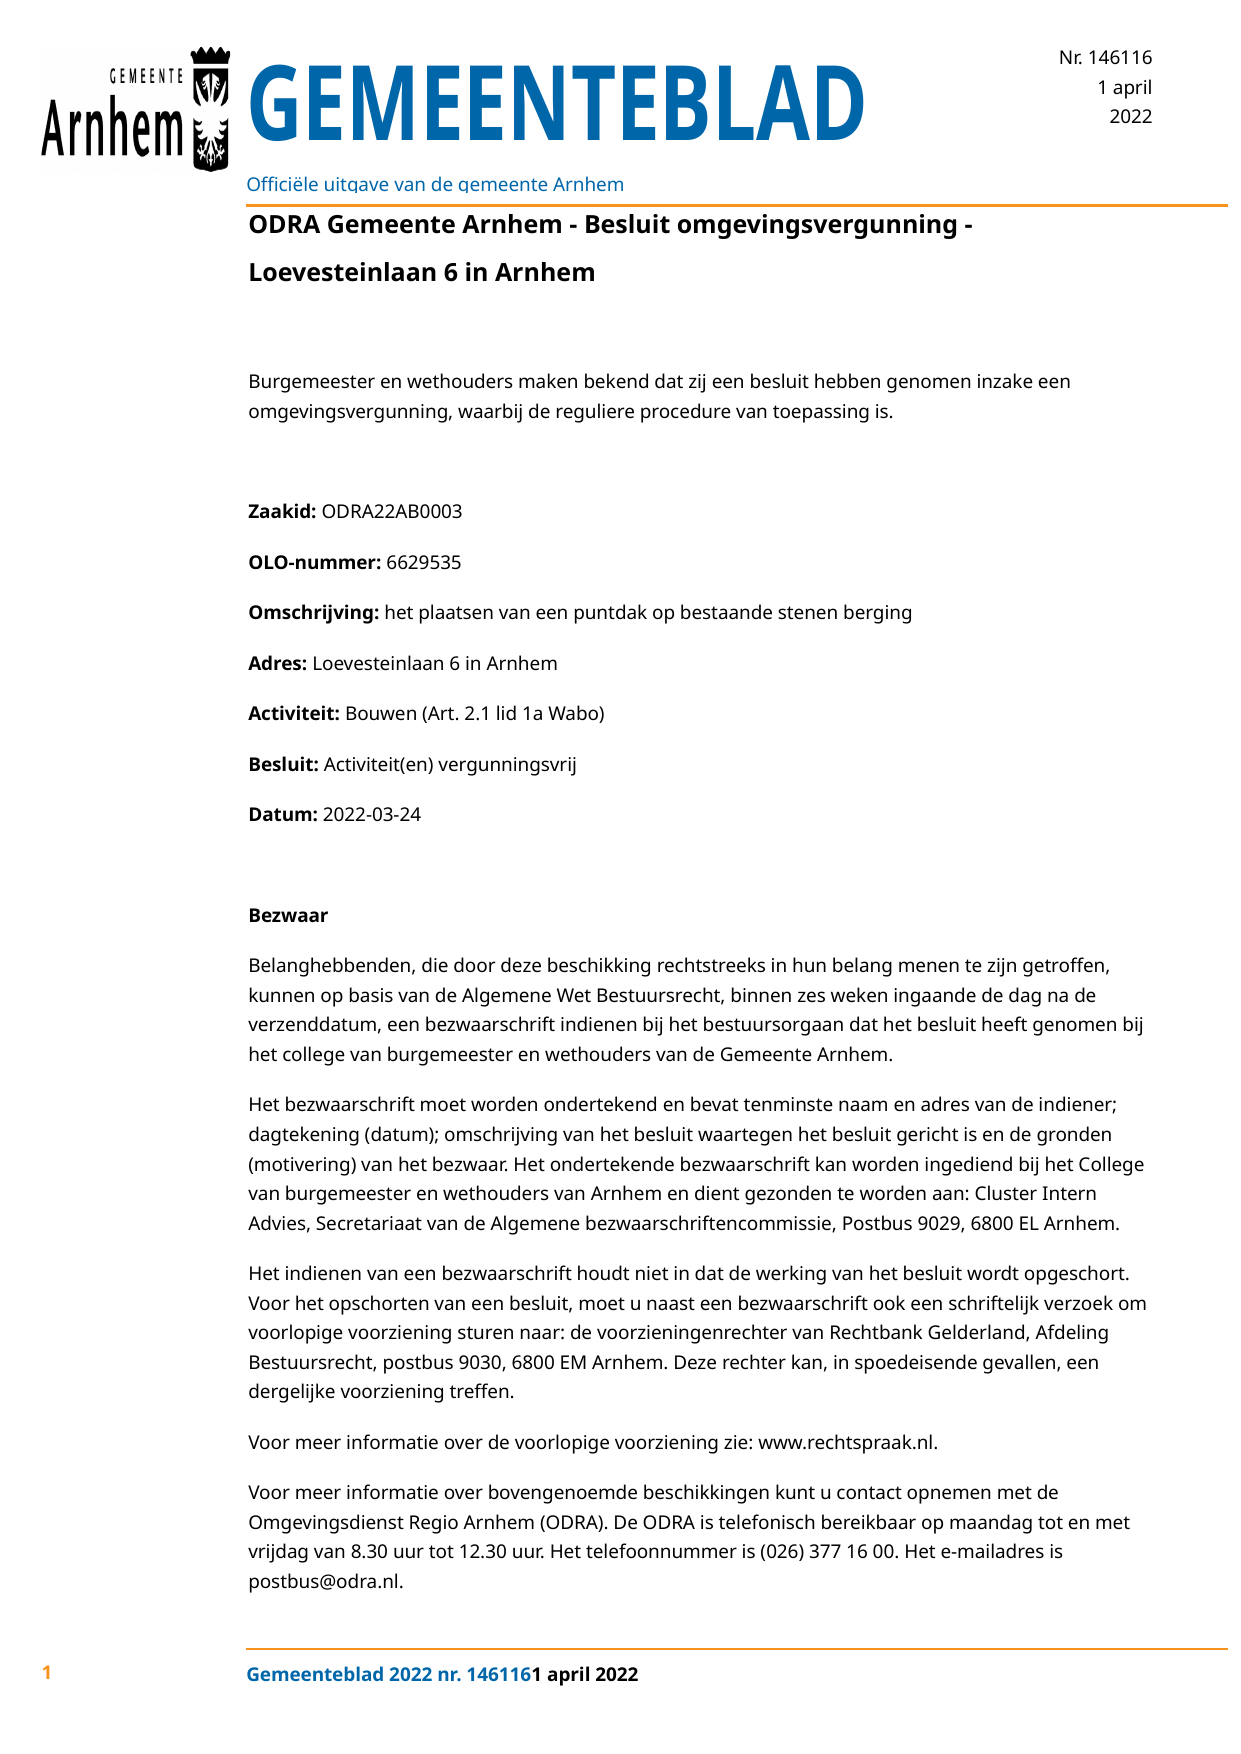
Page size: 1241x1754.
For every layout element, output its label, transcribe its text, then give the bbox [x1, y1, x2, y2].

text Het bezwaarschrift moet worden ondertekend en bevat tenminste naam en adres van de indiener; dagtekening (datum); omschrijving van het besluit waartegen het besluit gericht is en de gronden (motivering) van het bezwaar. Het ondertekende bezwaarschrift kan worden ingediend bij het College van burgemeester en wethouders van Arnhem en dient gezonden te worden aan: Cluster Intern Advies, Secretariaat van de Algemene bezwaarschriftencommissie, Postbus 9029, 6800 EL Arnhem. [248, 1092, 1152, 1236]
picture [41, 47, 231, 172]
text Belanghebbenden, die door deze beschikking rechtstreeks in hun belang menen te zijn getroffen, kunnen op basis van de Algemene Wet Bestuursrecht, binnen zes weken ingaande de dag na de verzenddatum, een bezwaarschrift indienen bij het bestuursorgaan dat het besluit heeft genomen bij het college van burgemeester en wethouders van de Gemeente Arnhem. [248, 952, 1152, 1067]
text ODRA Gemeente Arnhem - Besluit omgevingsvergunning - Loevesteinlaan 6 in Arnhem [248, 207, 1152, 288]
text Zaakid: ODRA22AB0003 [248, 499, 1152, 524]
text Adres: Loevesteinlaan 6 in Arnhem [248, 650, 1152, 676]
text Voor meer informatie over de voorlopige voorziening zie: www.rechtspraak.nl. [248, 1429, 1152, 1455]
text Datum: 2022-03-24 [248, 801, 1152, 827]
text OLO-nummer: 6629535 [248, 549, 1152, 575]
text Omschrijving: het plaatsen van een puntdak op bestaande stenen berging [248, 599, 1152, 625]
text Besluit: Activiteit(en) vergunningsvrij [248, 751, 1152, 777]
text Burgemeester en wethouders maken bekend dat zij een besluit hebben genomen inzake een omgevingsvergunning, waarbij de reguliere procedure van toepassing is. [248, 368, 1152, 424]
text Het indienen van een bezwaarschrift houdt niet in dat de werking van het besluit wordt opgeschort. Voor het opschorten van een besluit, moet u naast een bezwaarschrift ook een schriftelijk verzoek om voorlopige voorziening sturen naar: de voorzieningenrechter van Rechtbank Gelderland, Afdeling Bestuursrecht, postbus 9030, 6800 EM Arnhem. Deze rechter kan, in spoedeisende gevallen, een dergelijke voorziening treffen. [248, 1260, 1152, 1404]
text Bezwaar [248, 902, 1152, 928]
text Voor meer informatie over bovengenoemde beschikkingen kunt u contact opnemen met de Omgevingsdienst Regio Arnhem (ODRA). De ODRA is telefonisch bereikbaar op maandag tot en met vrijdag van 8.30 uur tot 12.30 uur. Het telefoonnummer is (026) 377 16 00. Het e-mailadres is postbus@odra.nl. [248, 1479, 1152, 1594]
text Activiteit: Bouwen (Art. 2.1 lid 1a Wabo) [248, 700, 1152, 726]
